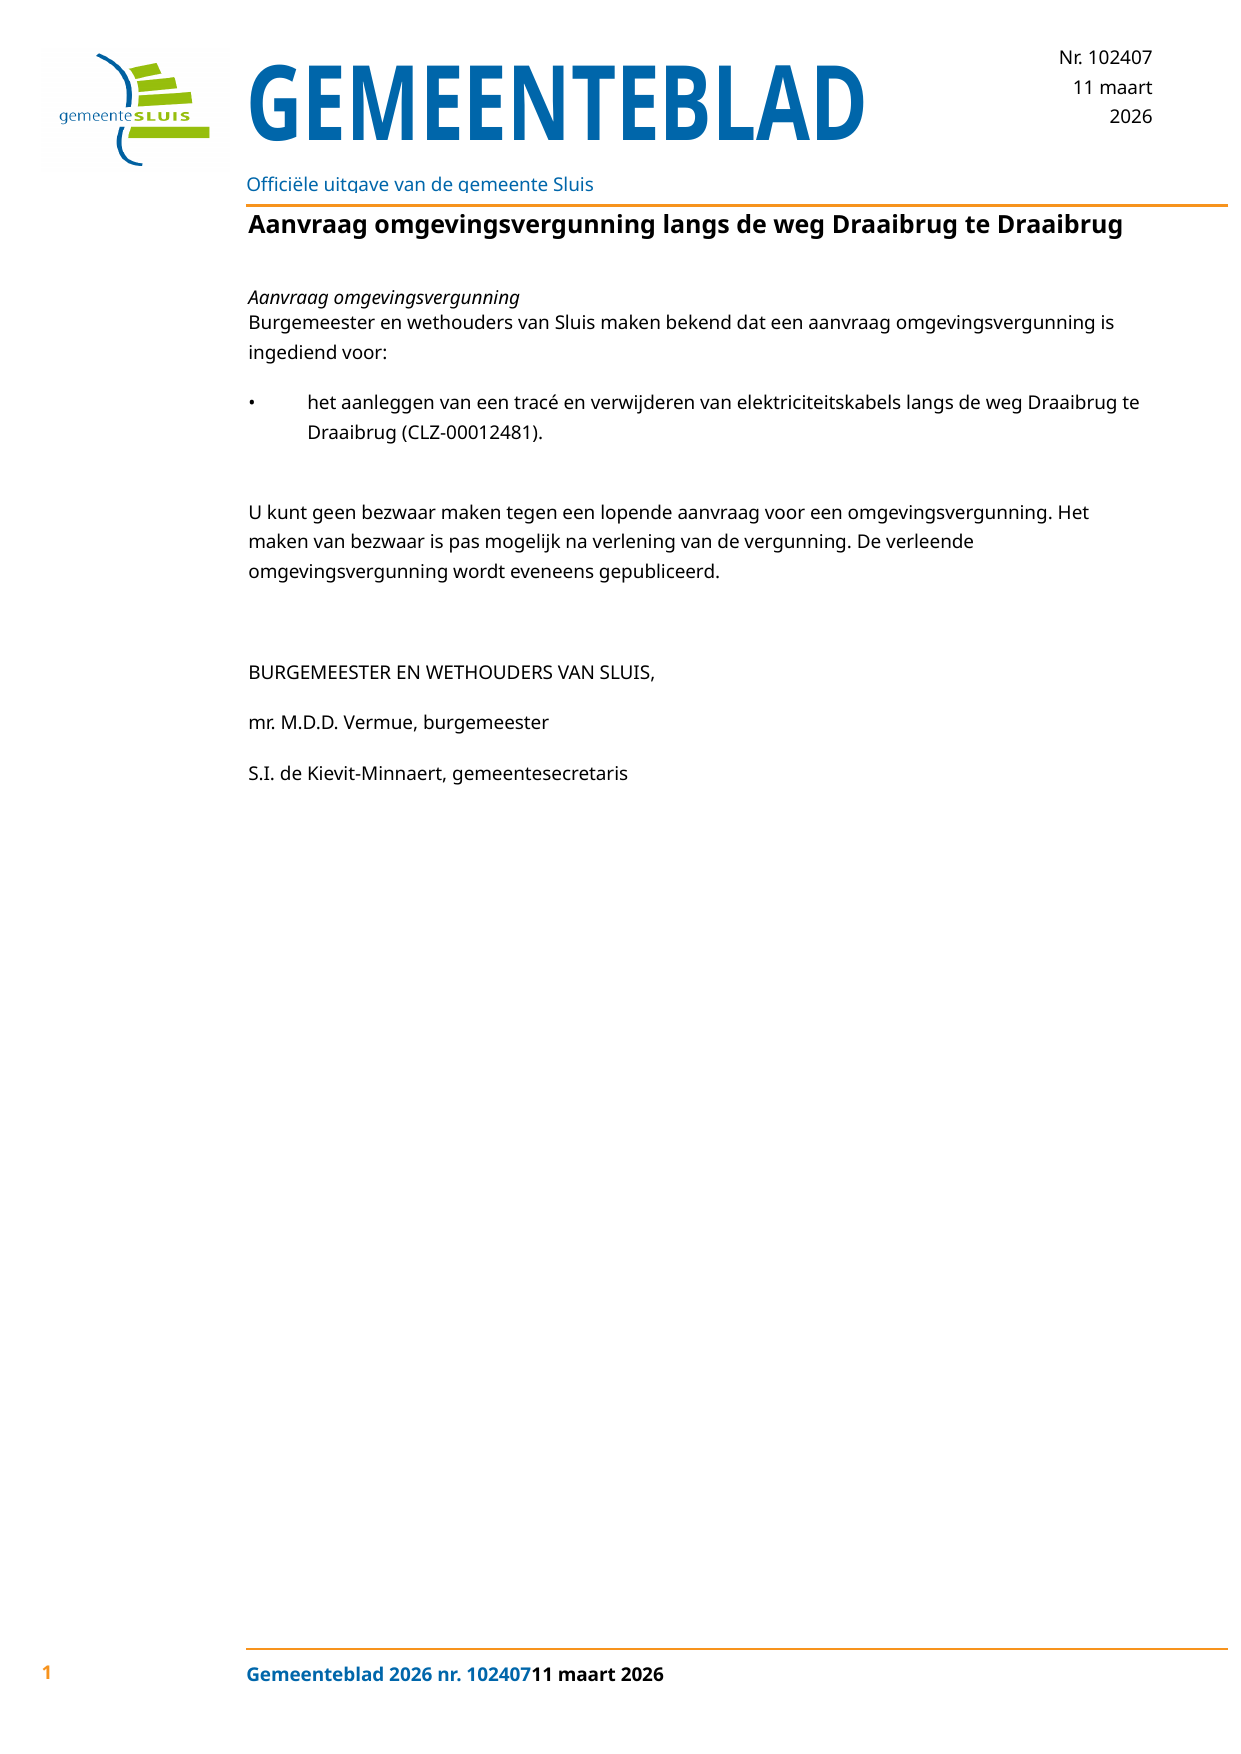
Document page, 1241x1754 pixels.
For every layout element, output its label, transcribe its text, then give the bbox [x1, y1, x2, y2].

text Aanvraag omgevingsvergunning langs de weg Draaibrug te Draaibrug [248, 207, 1152, 241]
text BURGEMEESTER EN WETHOUDERS VAN SLUIS, [248, 659, 1152, 685]
text Burgemeester en wethouders van Sluis maken bekend dat een aanvraag omgevingsvergunning is ingediend voor: [248, 309, 1152, 365]
text Aanvraag omgevingsvergunning [248, 284, 1152, 309]
text mr. M.D.D. Vermue, burgemeester [248, 709, 1152, 735]
list het aanleggen van een tracé en verwijderen van elektriciteitskabels langs de weg Draaibrug te Draaibrug (CLZ-00012481). [248, 389, 1152, 445]
picture [41, 47, 231, 172]
text S.I. de Kievit-Minnaert, gemeentesecretaris [248, 760, 1152, 786]
text U kunt geen bezwaar maken tegen een lopende aanvraag voor een omgevingsvergunning. Het maken van bezwaar is pas mogelijk na verlening van de vergunning. De verleende omgevingsvergunning wordt eveneens gepubliceerd. [248, 499, 1152, 584]
